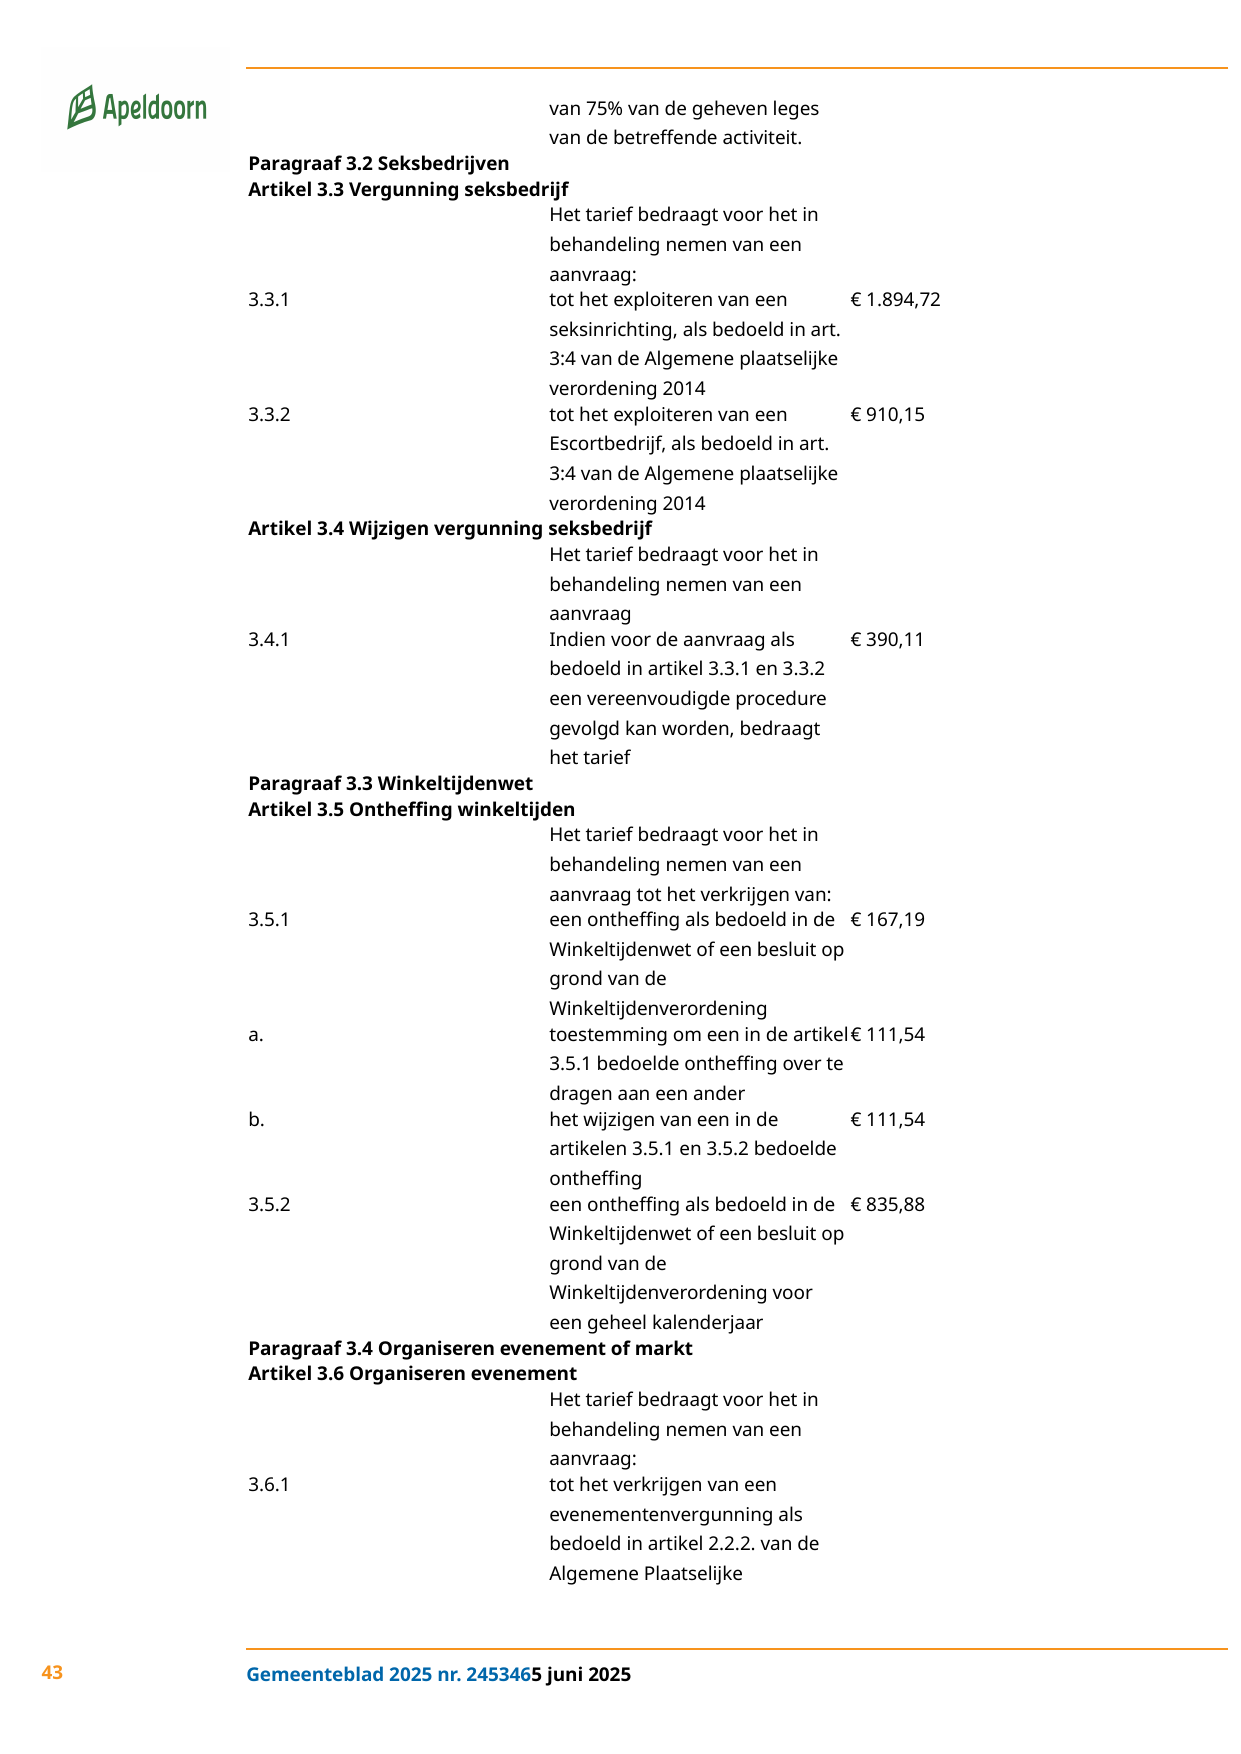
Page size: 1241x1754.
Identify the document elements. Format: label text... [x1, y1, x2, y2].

table_cell Indien voor de aanvraag als bedoeld in artikel 3.3.1 en 3.3.2 een vereenvoudigde procedure gevolgd kan worden, bedraagt het tarief [549, 626, 850, 770]
table_cell [850, 95, 1152, 150]
table_cell a. [248, 1021, 549, 1106]
table_cell 3.5.2 [248, 1191, 549, 1335]
table_cell Paragraaf 3.2 Seksbedrijven [248, 150, 1152, 176]
table_cell [248, 822, 549, 906]
table_cell [850, 1471, 1152, 1586]
table_cell Artikel 3.5 Ontheffing winkeltijden [248, 796, 1152, 822]
table_cell € 910,15 [850, 401, 1152, 515]
table_cell tot het exploiteren van een seksinrichting, als bedoeld in art. 3:4 van de Algemene plaatselijke verordening 2014 [549, 286, 850, 401]
table_cell Paragraaf 3.4 Organiseren evenement of markt [248, 1335, 1152, 1361]
table_cell het wijzigen van een in de artikelen 3.5.1 en 3.5.2 bedoelde ontheffing [549, 1106, 850, 1191]
table_cell Het tarief bedraagt voor het in behandeling nemen van een aanvraag [549, 541, 850, 626]
table_cell b. [248, 1106, 549, 1191]
table_cell Het tarief bedraagt voor het in behandeling nemen van een aanvraag tot het verkrijgen van: [549, 822, 850, 906]
table_cell Het tarief bedraagt voor het in behandeling nemen van een aanvraag: [549, 202, 850, 286]
table_cell 3.4.1 [248, 626, 549, 770]
table_cell [248, 95, 549, 150]
table_cell € 390,11 [850, 626, 1152, 770]
table_cell 3.5.1 [248, 906, 549, 1021]
table_cell [248, 1386, 549, 1471]
table_cell een ontheffing als bedoeld in de Winkeltijdenwet of een besluit op grond van de Winkeltijdenverordening [549, 906, 850, 1021]
table_cell 3.6.1 [248, 1471, 549, 1586]
table_cell Paragraaf 3.3 Winkeltijdenwet [248, 770, 1152, 796]
table_cell [850, 822, 1152, 906]
table_cell € 1.894,72 [850, 286, 1152, 401]
table_cell Artikel 3.3 Vergunning seksbedrijf [248, 176, 1152, 202]
table_cell [248, 541, 549, 626]
picture [41, 47, 231, 172]
table_cell tot het exploiteren van een Escortbedrijf, als bedoeld in art. 3:4 van de Algemene plaatselijke verordening 2014 [549, 401, 850, 515]
table_cell € 111,54 [850, 1106, 1152, 1191]
table_cell [850, 202, 1152, 286]
table_cell [850, 541, 1152, 626]
table_cell [850, 1386, 1152, 1471]
table_cell een ontheffing als bedoeld in de Winkeltijdenwet of een besluit op grond van de Winkeltijdenverordening voor een geheel kalenderjaar [549, 1191, 850, 1335]
table_cell Artikel 3.4 Wijzigen vergunning seksbedrijf [248, 515, 1152, 541]
table_cell € 835,88 [850, 1191, 1152, 1335]
table_cell Artikel 3.6 Organiseren evenement [248, 1361, 1152, 1386]
table_cell Het tarief bedraagt voor het in behandeling nemen van een aanvraag: [549, 1386, 850, 1471]
table_cell van 75% van de geheven leges van de betreffende activiteit. [549, 95, 850, 150]
table_cell € 111,54 [850, 1021, 1152, 1106]
table_cell [248, 202, 549, 286]
table_cell toestemming om een in de artikel 3.5.1 bedoelde ontheffing over te dragen aan een ander [549, 1021, 850, 1106]
table_cell € 167,19 [850, 906, 1152, 1021]
table_cell 3.3.1 [248, 286, 549, 401]
table_cell 3.3.2 [248, 401, 549, 515]
table_cell tot het verkrijgen van een evenementenvergunning als bedoeld in artikel 2.2.2. van de Algemene Plaatselijke [549, 1471, 850, 1586]
